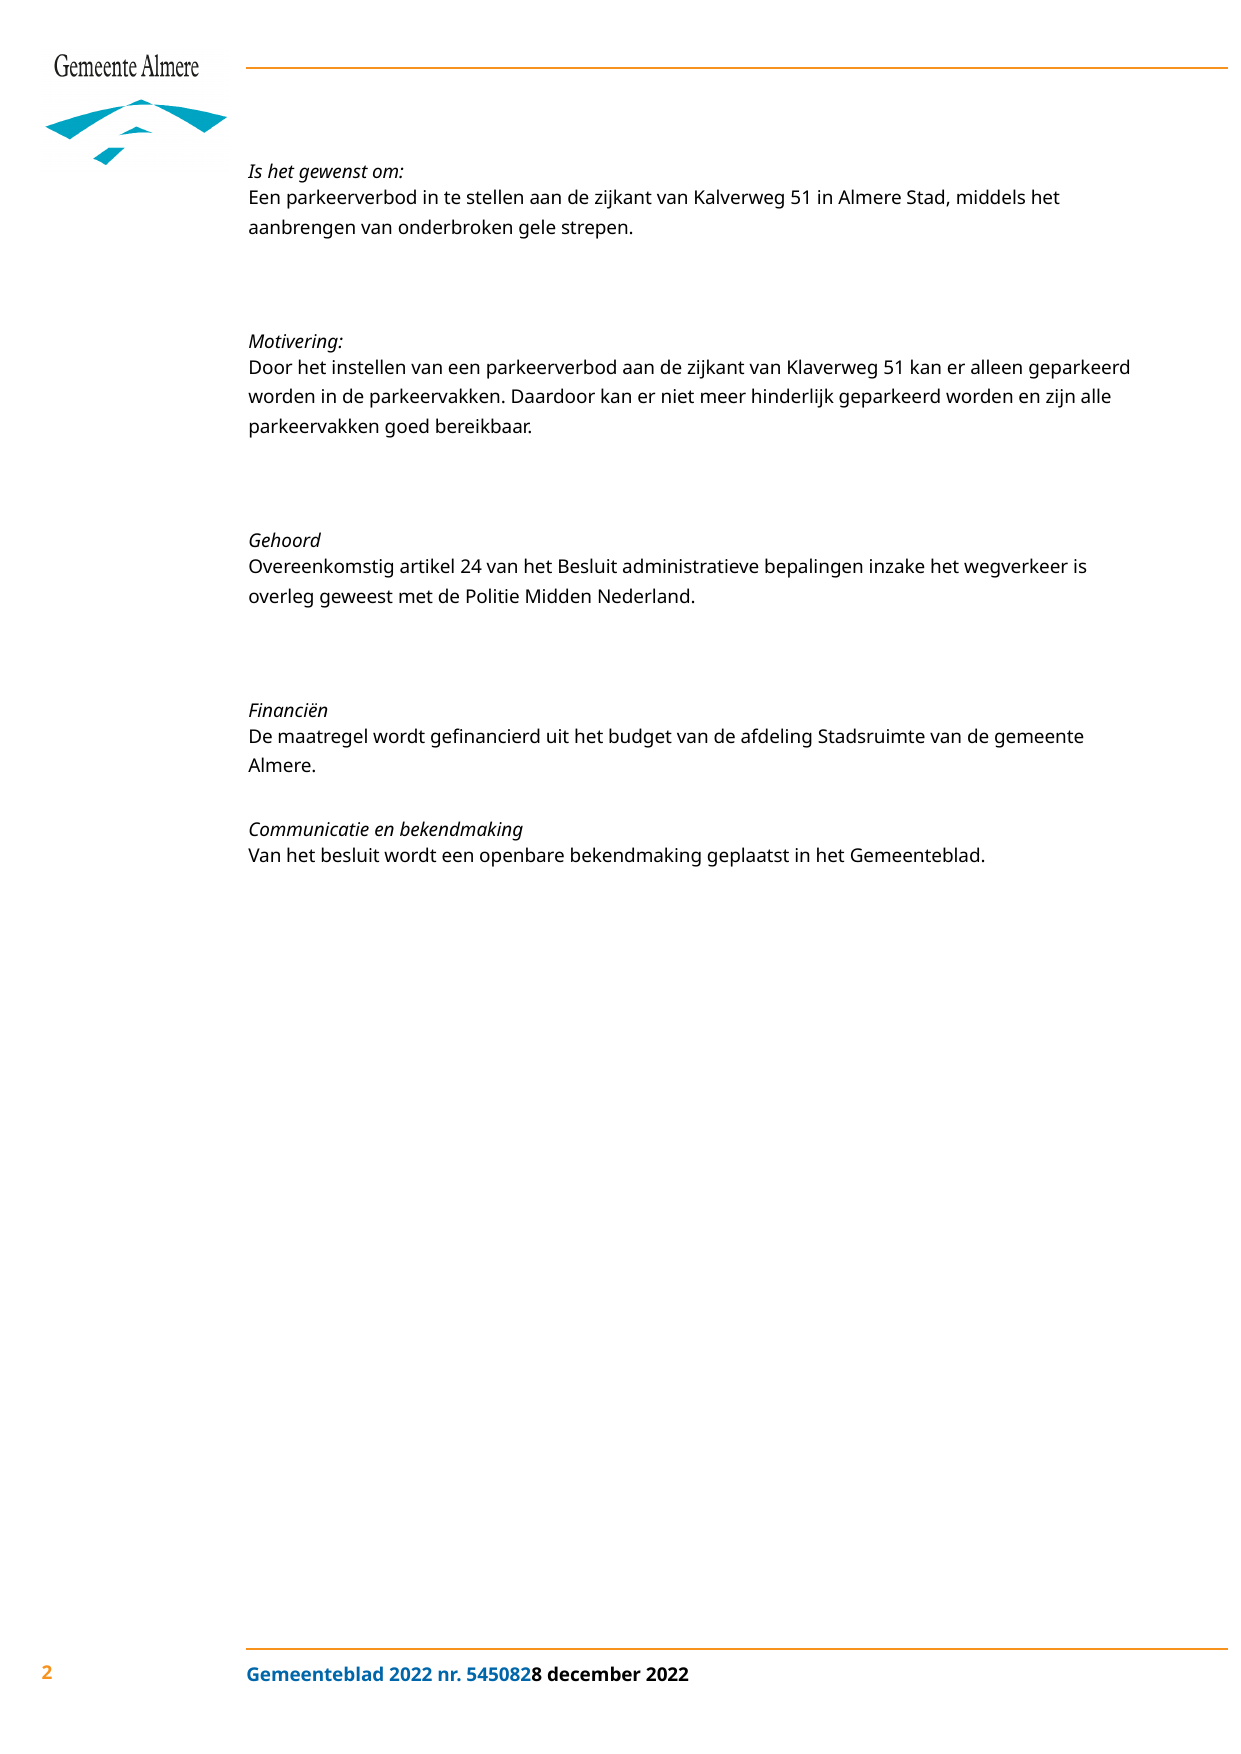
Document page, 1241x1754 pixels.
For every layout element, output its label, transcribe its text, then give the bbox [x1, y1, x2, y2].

text Overeenkomstig artikel 24 van het Besluit administratieve bepalingen inzake het wegverkeer is overleg geweest met de Politie Midden Nederland. [248, 553, 1152, 609]
text Van het besluit wordt een openbare bekendmaking geplaatst in het Gemeenteblad. [248, 842, 1152, 868]
text Motivering: [248, 328, 1152, 354]
text Financiën [248, 697, 1152, 723]
text De maatregel wordt gefinancierd uit het budget van de afdeling Stadsruimte van de gemeente Almere. [248, 723, 1152, 778]
text Een parkeerverbod in te stellen aan de zijkant van Kalverweg 51 in Almere Stad, middels het aanbrengen van onderbroken gele strepen. [248, 184, 1152, 240]
text Door het instellen van een parkeerverbod aan de zijkant van Klaverweg 51 kan er alleen geparkeerd worden in de parkeervakken. Daardoor kan er niet meer hinderlijk geparkeerd worden en zijn alle parkeervakken goed bereikbaar. [248, 354, 1152, 439]
picture [41, 47, 231, 172]
text Communicatie en bekendmaking [248, 817, 1152, 842]
text Is het gewenst om: [248, 159, 1152, 184]
text Gehoord [248, 528, 1152, 553]
